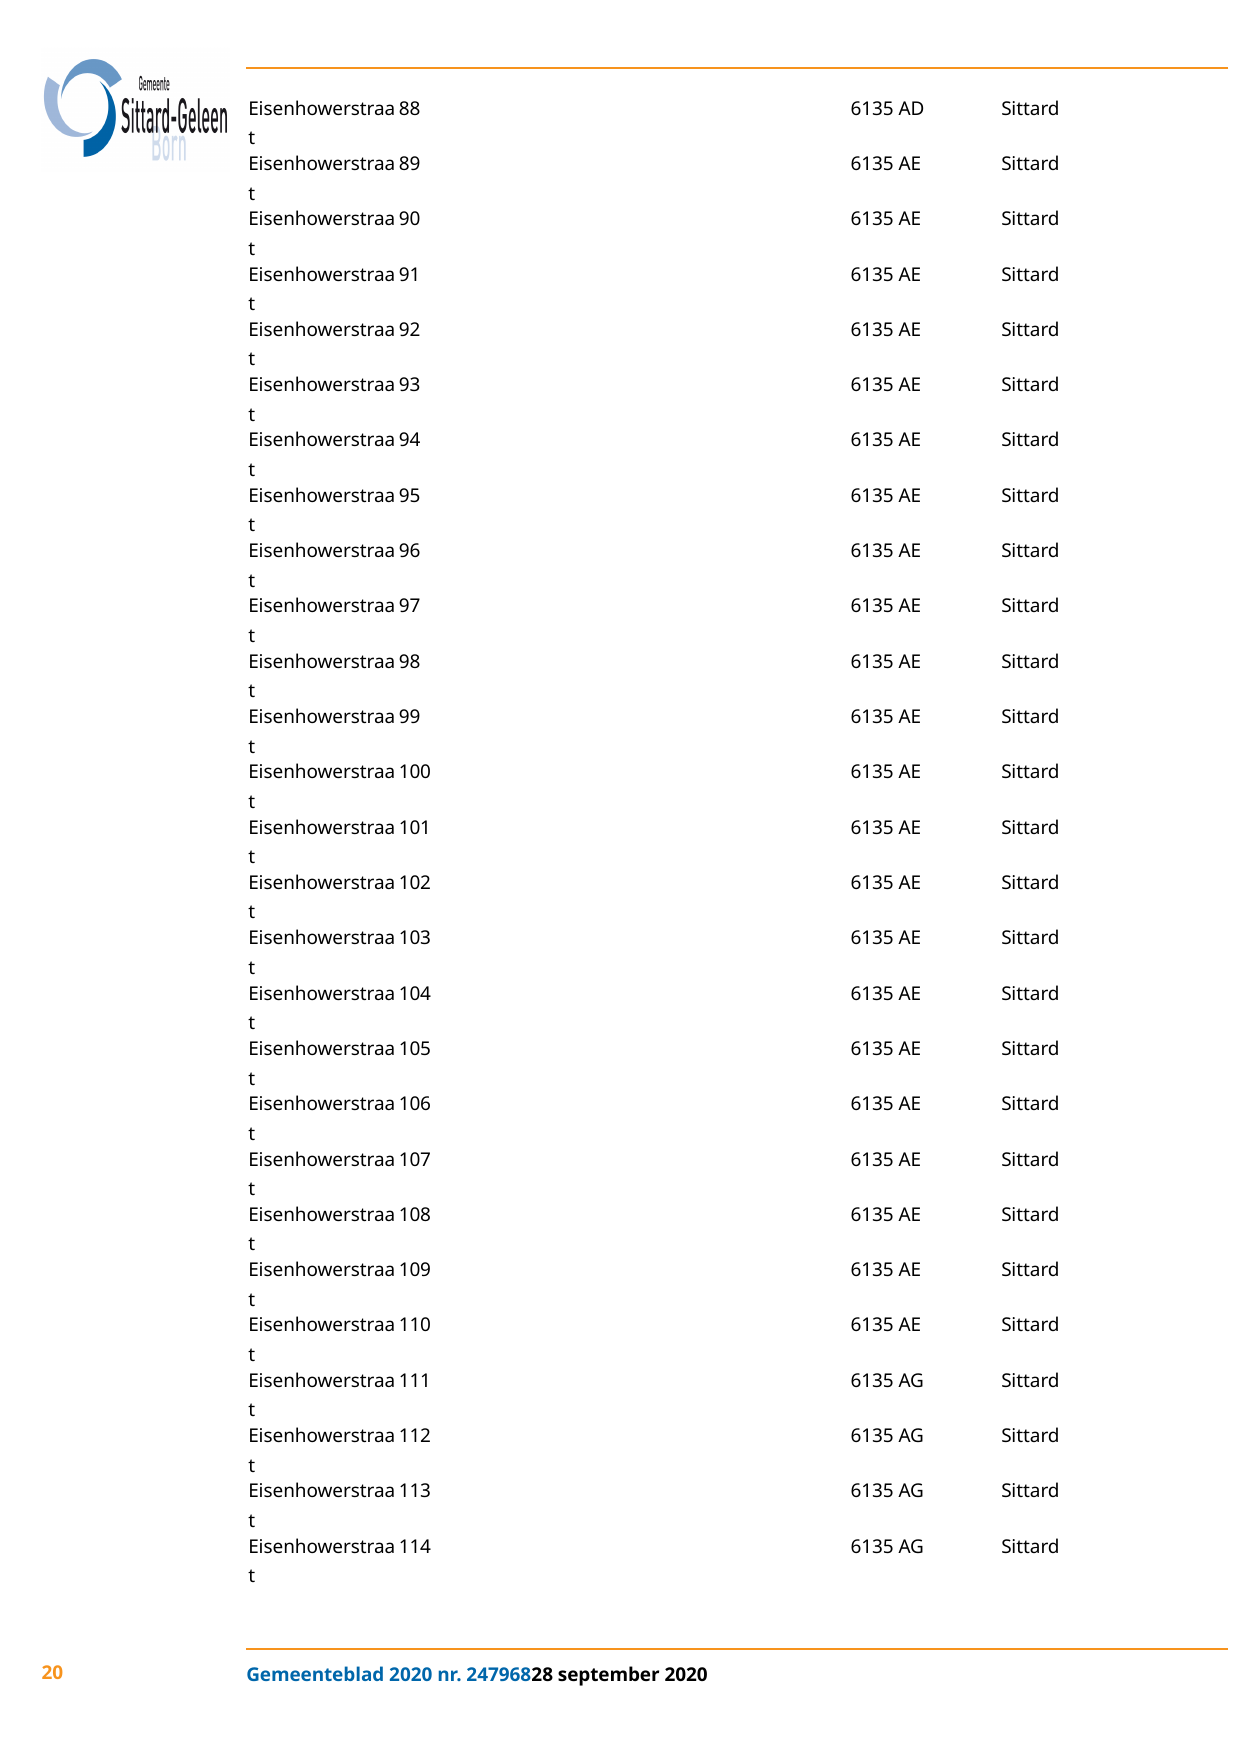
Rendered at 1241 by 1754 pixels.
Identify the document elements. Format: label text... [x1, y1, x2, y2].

table_cell Sittard [1001, 1256, 1152, 1312]
table_cell Eisenhowerstraat [248, 703, 398, 758]
table_cell Sittard [1001, 1035, 1152, 1090]
table_cell Sittard [1001, 427, 1152, 482]
table_cell 99 [399, 703, 549, 758]
table_cell 6135 AE [850, 482, 1001, 537]
table_cell Sittard [1001, 482, 1152, 537]
table_cell Eisenhowerstraat [248, 925, 398, 980]
table_cell 95 [399, 482, 549, 537]
table_cell [549, 814, 700, 869]
table_cell Eisenhowerstraat [248, 371, 398, 427]
table_cell Sittard [1001, 1090, 1152, 1146]
table_cell 6135 AE [850, 648, 1001, 703]
table_cell 113 [399, 1478, 549, 1533]
table_cell Sittard [1001, 371, 1152, 427]
table_cell 6135 AE [850, 1312, 1001, 1367]
table_cell 6135 AE [850, 1090, 1001, 1146]
table_cell [700, 150, 850, 205]
table_cell [549, 537, 700, 593]
table_cell Eisenhowerstraat [248, 1533, 398, 1588]
table_cell [700, 648, 850, 703]
table_cell [549, 1146, 700, 1201]
table_cell [700, 1312, 850, 1367]
table_cell Eisenhowerstraat [248, 1422, 398, 1478]
table_cell 6135 AG [850, 1478, 1001, 1533]
table_cell Sittard [1001, 316, 1152, 371]
table_cell 98 [399, 648, 549, 703]
table_cell 108 [399, 1201, 549, 1256]
table_cell 96 [399, 537, 549, 593]
table_cell Sittard [1001, 593, 1152, 648]
table_cell 106 [399, 1090, 549, 1146]
table_cell [549, 1090, 700, 1146]
table_cell Sittard [1001, 95, 1152, 150]
table_cell 101 [399, 814, 549, 869]
table_cell 6135 AE [850, 316, 1001, 371]
table_cell 6135 AG [850, 1422, 1001, 1478]
table_cell [700, 261, 850, 316]
table_cell 6135 AG [850, 1533, 1001, 1588]
table_cell Sittard [1001, 869, 1152, 924]
table_cell 89 [399, 150, 549, 205]
table_cell Sittard [1001, 537, 1152, 593]
table_cell [700, 371, 850, 427]
table_cell Eisenhowerstraat [248, 205, 398, 261]
table_cell 6135 AE [850, 1256, 1001, 1312]
table_cell [549, 648, 700, 703]
table_cell 109 [399, 1256, 549, 1312]
table_cell Eisenhowerstraat [248, 537, 398, 593]
table_cell Eisenhowerstraat [248, 95, 398, 150]
table_cell 94 [399, 427, 549, 482]
table_cell 6135 AE [850, 150, 1001, 205]
table_cell Eisenhowerstraat [248, 1146, 398, 1201]
table_cell [700, 427, 850, 482]
table_cell 112 [399, 1422, 549, 1478]
table_cell [549, 316, 700, 371]
table_cell [700, 1367, 850, 1422]
table_cell Eisenhowerstraat [248, 482, 398, 537]
table_cell [549, 703, 700, 758]
table_cell 90 [399, 205, 549, 261]
table_cell 6135 AE [850, 980, 1001, 1035]
table_cell [700, 1533, 850, 1588]
table_cell [549, 482, 700, 537]
table_cell [549, 205, 700, 261]
table_cell [700, 537, 850, 593]
table_cell 6135 AE [850, 759, 1001, 814]
table_cell Eisenhowerstraat [248, 1478, 398, 1533]
table_cell Sittard [1001, 980, 1152, 1035]
table_cell [700, 1201, 850, 1256]
table_cell [549, 1478, 700, 1533]
table_cell [700, 703, 850, 758]
table_cell Sittard [1001, 1146, 1152, 1201]
table_cell [700, 814, 850, 869]
table_cell [700, 980, 850, 1035]
table_cell Eisenhowerstraat [248, 150, 398, 205]
table_cell Eisenhowerstraat [248, 427, 398, 482]
table_cell Sittard [1001, 759, 1152, 814]
table_cell [700, 1256, 850, 1312]
table_cell Sittard [1001, 261, 1152, 316]
table_cell Sittard [1001, 1367, 1152, 1422]
table_cell Eisenhowerstraat [248, 1035, 398, 1090]
table_cell Sittard [1001, 1478, 1152, 1533]
table_cell Eisenhowerstraat [248, 261, 398, 316]
table_cell 6135 AE [850, 205, 1001, 261]
table_cell 6135 AE [850, 1146, 1001, 1201]
table_cell Eisenhowerstraat [248, 759, 398, 814]
table_cell 100 [399, 759, 549, 814]
table_cell [700, 1422, 850, 1478]
table_cell [700, 1035, 850, 1090]
table_cell Eisenhowerstraat [248, 869, 398, 924]
table_cell [700, 316, 850, 371]
table_cell Sittard [1001, 703, 1152, 758]
table_cell [549, 1367, 700, 1422]
table_cell 92 [399, 316, 549, 371]
table_cell [549, 371, 700, 427]
table_cell [700, 1146, 850, 1201]
table_cell [549, 261, 700, 316]
table_cell 6135 AE [850, 593, 1001, 648]
table_cell [549, 1422, 700, 1478]
table_cell Eisenhowerstraat [248, 1312, 398, 1367]
table_cell Sittard [1001, 1422, 1152, 1478]
table_cell [549, 1312, 700, 1367]
table_cell 6135 AD [850, 95, 1001, 150]
table_cell 114 [399, 1533, 549, 1588]
table_cell 93 [399, 371, 549, 427]
table_cell Sittard [1001, 925, 1152, 980]
table_cell Sittard [1001, 150, 1152, 205]
table_cell Eisenhowerstraat [248, 1201, 398, 1256]
table_cell 97 [399, 593, 549, 648]
table_cell [549, 95, 700, 150]
table_cell 6135 AE [850, 925, 1001, 980]
table_cell Eisenhowerstraat [248, 648, 398, 703]
table_cell Sittard [1001, 1312, 1152, 1367]
table_cell 105 [399, 1035, 549, 1090]
table_cell [549, 980, 700, 1035]
table_cell [700, 482, 850, 537]
table_cell 102 [399, 869, 549, 924]
table_cell [700, 759, 850, 814]
table_cell [700, 925, 850, 980]
table_cell [549, 925, 700, 980]
table_cell 6135 AE [850, 869, 1001, 924]
table_cell 6135 AE [850, 261, 1001, 316]
table_cell Eisenhowerstraat [248, 593, 398, 648]
table_cell 104 [399, 980, 549, 1035]
table_cell Eisenhowerstraat [248, 1367, 398, 1422]
table_cell [549, 1256, 700, 1312]
table_cell Sittard [1001, 1201, 1152, 1256]
table_cell 103 [399, 925, 549, 980]
table_cell [549, 1035, 700, 1090]
table_cell 88 [399, 95, 549, 150]
table_cell Sittard [1001, 205, 1152, 261]
table_cell Eisenhowerstraat [248, 814, 398, 869]
table_cell 6135 AE [850, 703, 1001, 758]
table_cell 6135 AE [850, 537, 1001, 593]
table_cell [549, 1533, 700, 1588]
table_cell [700, 593, 850, 648]
picture [41, 47, 231, 172]
table_cell Sittard [1001, 1533, 1152, 1588]
table_cell Sittard [1001, 814, 1152, 869]
table_cell Eisenhowerstraat [248, 980, 398, 1035]
table_cell 6135 AG [850, 1367, 1001, 1422]
table_cell [549, 1201, 700, 1256]
table_cell [700, 1090, 850, 1146]
table_cell [549, 759, 700, 814]
table_cell 6135 AE [850, 427, 1001, 482]
table_cell 110 [399, 1312, 549, 1367]
table_cell [549, 427, 700, 482]
table_cell [700, 1478, 850, 1533]
table_cell [549, 869, 700, 924]
table_cell [700, 95, 850, 150]
table_cell 6135 AE [850, 371, 1001, 427]
table_cell 107 [399, 1146, 549, 1201]
table_cell 6135 AE [850, 814, 1001, 869]
table_cell Eisenhowerstraat [248, 1090, 398, 1146]
table_cell Eisenhowerstraat [248, 1256, 398, 1312]
table_cell 6135 AE [850, 1035, 1001, 1090]
table_cell [549, 593, 700, 648]
table_cell 111 [399, 1367, 549, 1422]
table_cell 91 [399, 261, 549, 316]
table_cell [700, 869, 850, 924]
table_cell Eisenhowerstraat [248, 316, 398, 371]
table_cell [549, 150, 700, 205]
table_cell [700, 205, 850, 261]
table_cell 6135 AE [850, 1201, 1001, 1256]
table_cell Sittard [1001, 648, 1152, 703]
